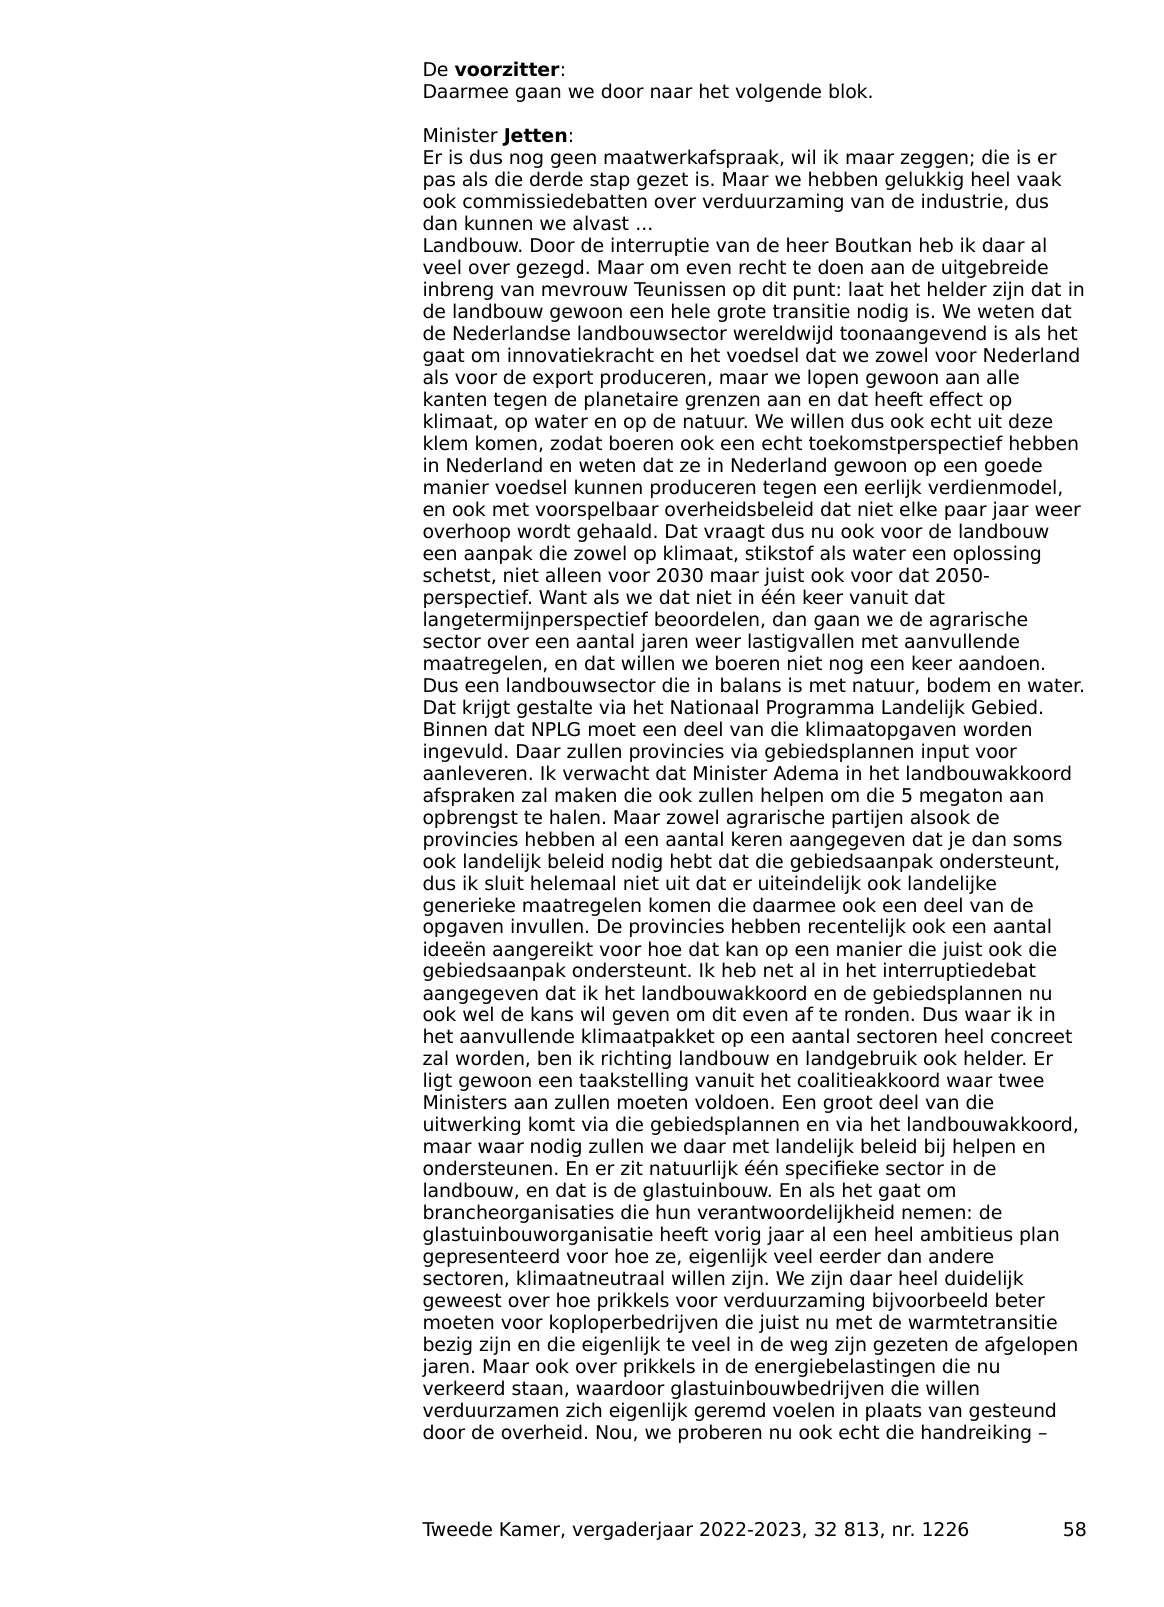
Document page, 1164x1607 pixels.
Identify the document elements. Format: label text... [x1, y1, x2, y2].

text Daarmee gaan we door naar het volgende blok. [422, 81, 1087, 103]
text Landbouw. Door de interruptie van de heer Boutkan heb ik daar al veel over gezegd. Maar om even recht te doen aan de uitgebreide inbreng van mevrouw Teunissen op dit punt: laat het helder zijn dat in de landbouw gewoon een hele grote transitie nodig is. We weten dat de Nederlandse landbouwsector wereldwijd toonaangevend is als het gaat om innovatiekracht en het voedsel dat we zowel voor Nederland als voor de export produceren, maar we lopen gewoon aan alle kanten tegen de planetaire grenzen aan en dat heeft effect op klimaat, op water en op de natuur. We willen dus ook echt uit deze klem komen, zodat boeren ook een echt toekomstperspectief hebben in Nederland en weten dat ze in Nederland gewoon op een goede manier voedsel kunnen produceren tegen een eerlijk verdienmodel, en ook met voorspelbaar overheidsbeleid dat niet elke paar jaar weer overhoop wordt gehaald. Dat vraagt dus nu ook voor de landbouw een aanpak die zowel op klimaat, stikstof als water een oplossing schetst, niet alleen voor 2030 maar juist ook voor dat 2050-perspectief. Want als we dat niet in één keer vanuit dat langetermijnperspectief beoordelen, dan gaan we de agrarische sector over een aantal jaren weer lastigvallen met aanvullende maatregelen, en dat willen we boeren niet nog een keer aandoen. Dus een landbouwsector die in balans is met natuur, bodem en water. Dat krijgt gestalte via het Nationaal Programma Landelijk Gebied. Binnen dat NPLG moet een deel van die klimaatopgaven worden ingevuld. Daar zullen provincies via gebiedsplannen input voor aanleveren. Ik verwacht dat Minister Adema in het landbouwakkoord afspraken zal maken die ook zullen helpen om die 5 megaton aan opbrengst te halen. Maar zowel agrarische partijen alsook de provincies hebben al een aantal keren aangegeven dat je dan soms ook landelijk beleid nodig hebt dat die gebiedsaanpak ondersteunt, dus ik sluit helemaal niet uit dat er uiteindelijk ook landelijke generieke maatregelen komen die daarmee ook een deel van de opgaven invullen. De provincies hebben recentelijk ook een aantal ideeën aangereikt voor hoe dat kan op een manier die juist ook die gebiedsaanpak ondersteunt. Ik heb net al in het interruptiedebat aangegeven dat ik het landbouwakkoord en de gebiedsplannen nu ook wel de kans wil geven om dit even af te ronden. Dus waar ik in het aanvullende klimaatpakket op een aantal sectoren heel concreet zal worden, ben ik richting landbouw en landgebruik ook helder. Er ligt gewoon een taakstelling vanuit het coalitieakkoord waar twee Ministers aan zullen moeten voldoen. Een groot deel van die uitwerking komt via die gebiedsplannen en via het landbouwakkoord, maar waar nodig zullen we daar met landelijk beleid bij helpen en ondersteunen. En er zit natuurlijk één specifieke sector in de landbouw, en dat is de glastuinbouw. En als het gaat om brancheorganisaties die hun verantwoordelijkheid nemen: de glastuinbouworganisatie heeft vorig jaar al een heel ambitieus plan gepresenteerd voor hoe ze, eigenlijk veel eerder dan andere sectoren, klimaatneutraal willen zijn. We zijn daar heel duidelijk geweest over hoe prikkels voor verduurzaming bijvoorbeeld beter moeten voor koploperbedrijven die juist nu met de warmtetransitie bezig zijn en die eigenlijk te veel in de weg zijn gezeten de afgelopen jaren. Maar ook over prikkels in de energiebelastingen die nu verkeerd staan, waardoor glastuinbouwbedrijven die willen verduurzamen zich eigenlijk geremd voelen in plaats van gesteund door de overheid. Nou, we proberen nu ook echt die handreiking – [422, 235, 1087, 1444]
text Er is dus nog geen maatwerkafspraak, wil ik maar zeggen; die is er pas als die derde stap gezet is. Maar we hebben gelukkig heel vaak ook commissiedebatten over verduurzaming van de industrie, dus dan kunnen we alvast ... [422, 147, 1087, 235]
text Minister Jetten: [422, 125, 1087, 147]
text De voorzitter: [422, 59, 1087, 81]
